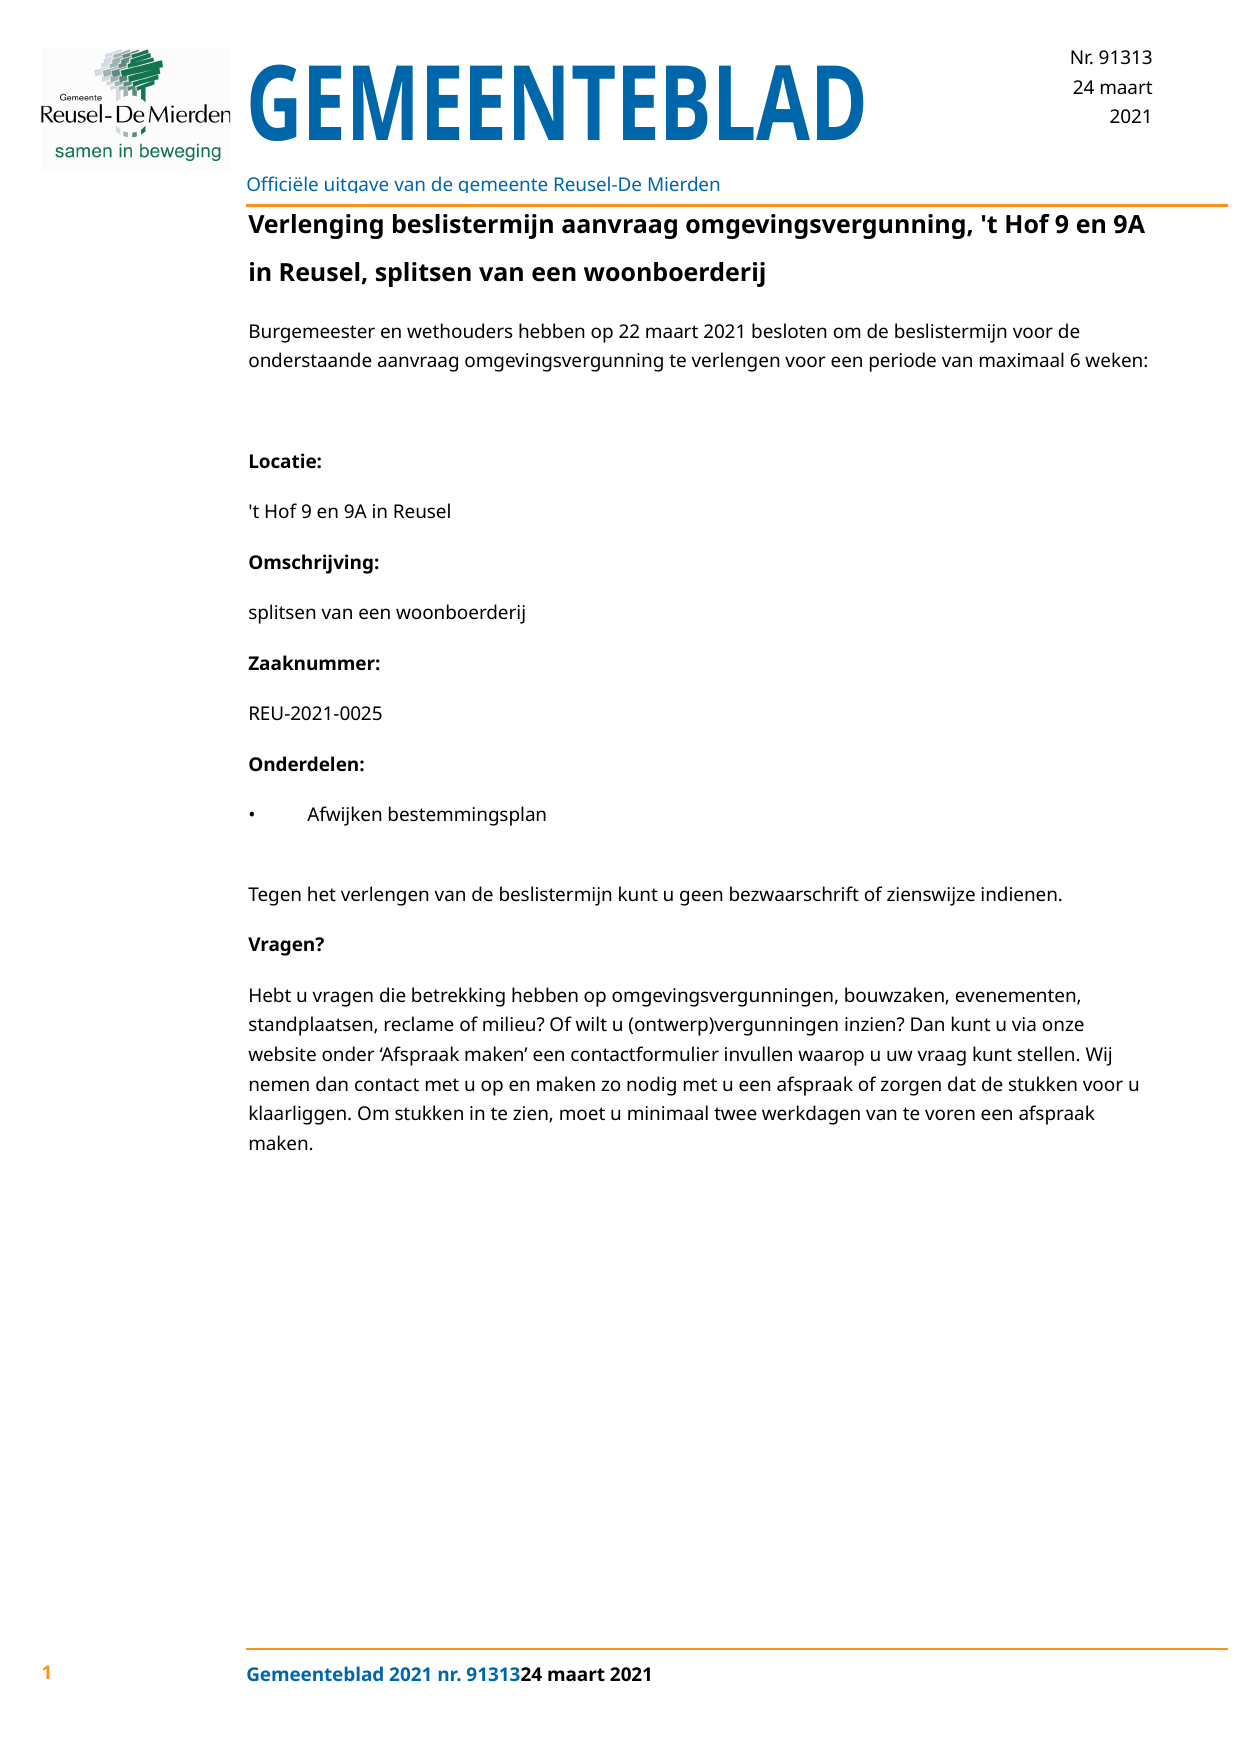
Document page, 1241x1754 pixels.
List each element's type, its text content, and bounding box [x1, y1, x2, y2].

text Zaaknummer: [248, 650, 1152, 676]
text Omschrijving: [248, 549, 1152, 575]
text 't Hof 9 en 9A in Reusel [248, 499, 1152, 524]
text splitsen van een woonboerderij [248, 599, 1152, 625]
picture [41, 47, 231, 172]
text Burgemeester en wethouders hebben op 22 maart 2021 besloten om de beslistermijn voor de onderstaande aanvraag omgevingsvergunning te verlengen voor een periode van maximaal 6 weken: [248, 318, 1152, 373]
text Vragen? [248, 932, 1152, 957]
list Afwijken bestemmingsplan [248, 801, 1152, 827]
text Hebt u vragen die betrekking hebben op omgevingsvergunningen, bouwzaken, evenementen, standplaatsen, reclame of milieu? Of wilt u (ontwerp)vergunningen inzien? Dan kunt u via onze website onder ‘Afspraak maken’ een contactformulier invullen waarop u uw vraag kunt stellen. Wij nemen dan contact met u op en maken zo nodig met u een afspraak of zorgen dat de stukken voor u klaarliggen. Om stukken in te zien, moet u minimaal twee werkdagen van te voren een afspraak maken. [248, 982, 1152, 1156]
text REU-2021-0025 [248, 700, 1152, 726]
text Tegen het verlengen van de beslistermijn kunt u geen bezwaarschrift of zienswijze indienen. [248, 881, 1152, 907]
text Onderdelen: [248, 751, 1152, 777]
text Locatie: [248, 448, 1152, 474]
text Verlenging beslistermijn aanvraag omgevingsvergunning, 't Hof 9 en 9A in Reusel, splitsen van een woonboerderij [248, 207, 1152, 288]
